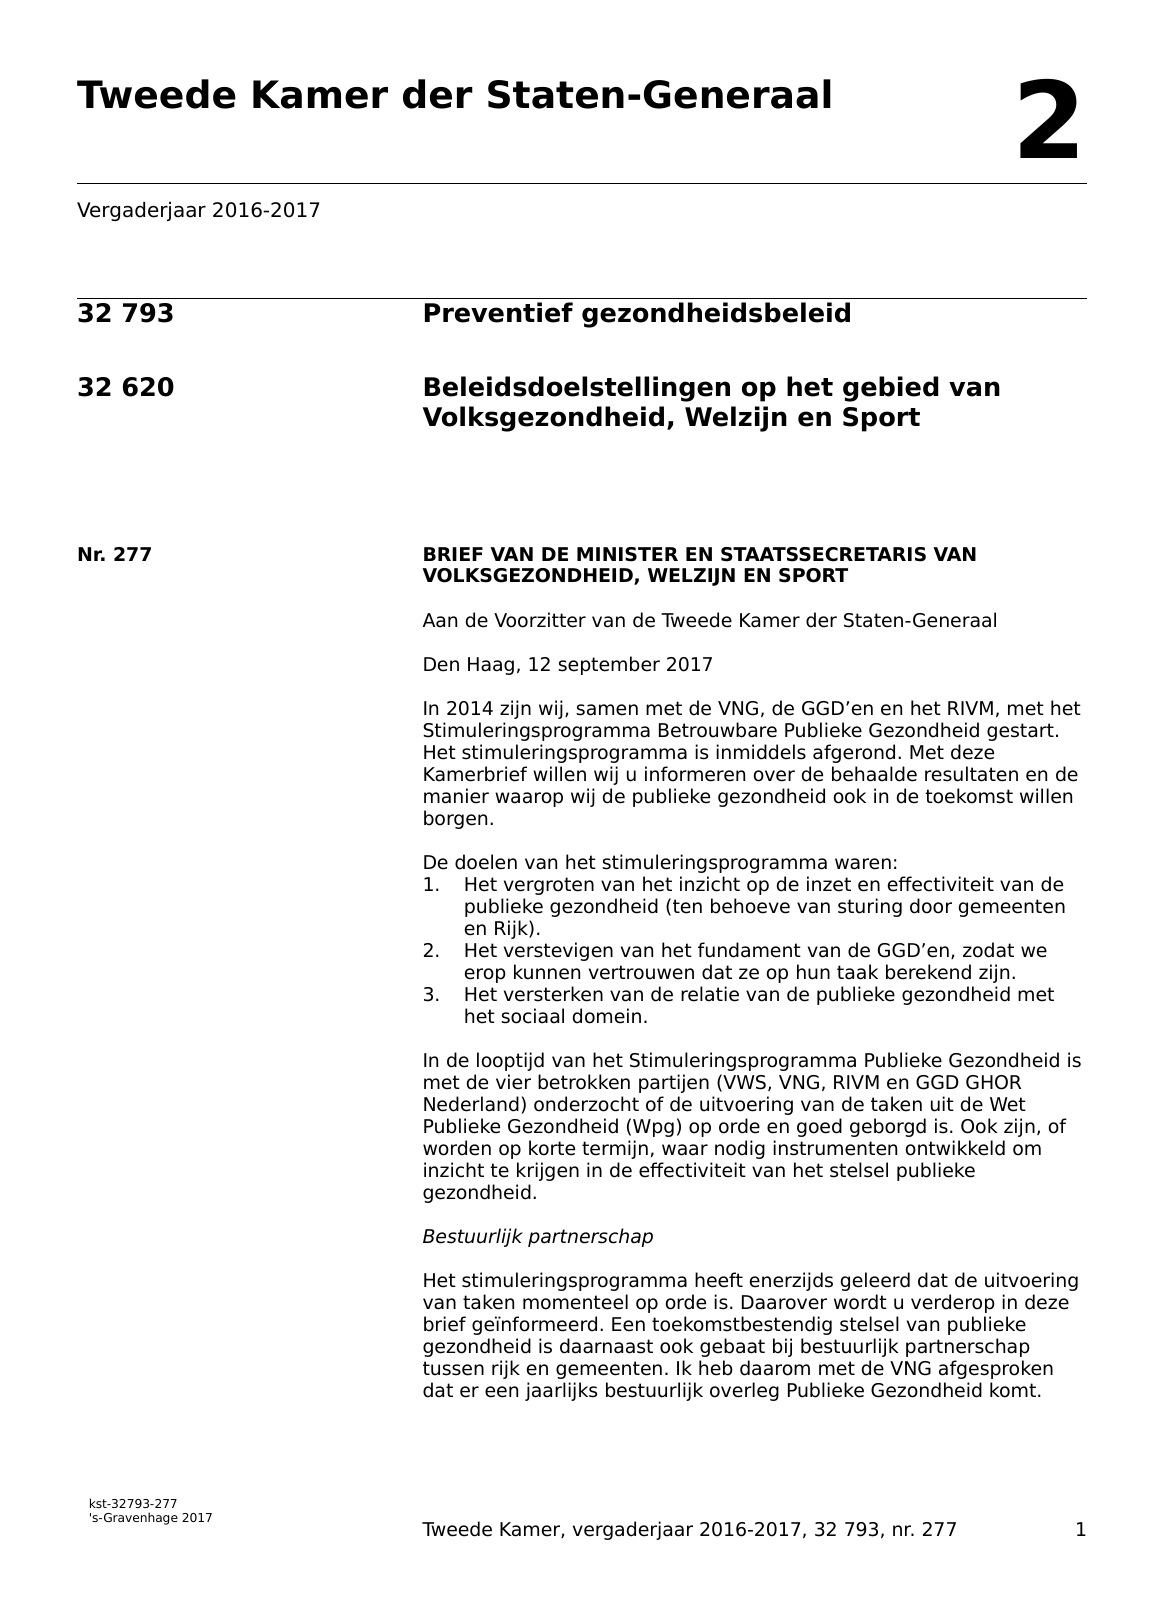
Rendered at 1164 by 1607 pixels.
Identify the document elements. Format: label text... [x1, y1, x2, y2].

table_header Tweede Kamer der Staten-Generaal [77, 59, 886, 183]
text Aan de Voorzitter van de Tweede Kamer der Staten-Generaal [422, 609, 1087, 632]
text De doelen van het stimuleringsprogramma waren: [422, 852, 1087, 874]
text Het stimuleringsprogramma heeft enerzijds geleerd dat de uitvoering van taken momenteel op orde is. Daarover wordt u verderop in deze brief geïnformeerd. Een toekomstbestendig stelsel van publieke gezondheid is daarnaast ook gebaat bij bestuurlijk partnerschap tussen rijk en gemeenten. Ik heb daarom met de VNG afgesproken dat er een jaarlijks bestuurlijk overleg Publieke Gezondheid komt. [422, 1270, 1087, 1402]
text 3. Het versterken van de relatie van de publieke gezondheid met het sociaal domein. [422, 984, 1087, 1028]
text Den Haag, 12 september 2017 [422, 654, 1087, 676]
text 2. Het verstevigen van het fundament van de GGD’en, zodat we erop kunnen vertrouwen dat ze op hun taak berekend zijn. [422, 940, 1087, 984]
text In de looptijd van het Stimuleringsprogramma Publieke Gezondheid is met de vier betrokken partijen (VWS, VNG, RIVM en GGD GHOR Nederland) onderzocht of de uitvoering van de taken uit de Wet Publieke Gezondheid (Wpg) op orde en goed geborgd is. Ook zijn, of worden op korte termijn, waar nodig instrumenten ontwikkeld om inzicht te krijgen in de effectiviteit van het stelsel publieke gezondheid. [422, 1050, 1087, 1204]
subtitle 32 620 Beleidsdoelstellingen op het gebied van Volksgezondheid, Welzijn en Sport [77, 373, 1087, 432]
subtitle Bestuurlijk partnerschap [422, 1226, 1087, 1248]
table_header 2 [886, 59, 1087, 183]
table_cell Vergaderjaar 2016-2017 [77, 184, 1087, 298]
text 1. Het vergroten van het inzicht op de inzet en effectiviteit van de publieke gezondheid (ten behoeve van sturing door gemeenten en Rijk). [422, 874, 1087, 940]
subtitle Nr. 277 BRIEF VAN DE MINISTER EN STAATSSECRETARIS VAN VOLKSGEZONDHEID, WELZIJN EN SPORT [77, 543, 1087, 587]
text kst-32793-277 [88, 1497, 323, 1511]
text In 2014 zijn wij, samen met de VNG, de GGD’en en het RIVM, met het Stimuleringsprogramma Betrouwbare Publieke Gezondheid gestart. Het stimuleringsprogramma is inmiddels afgerond. Met deze Kamerbrief willen wij u informeren over de behaalde resultaten en de manier waarop wij de publieke gezondheid ook in de toekomst willen borgen. [422, 698, 1087, 830]
text 's-Gravenhage 2017 [88, 1511, 323, 1525]
subtitle 32 793 Preventief gezondheidsbeleid [77, 299, 1087, 329]
